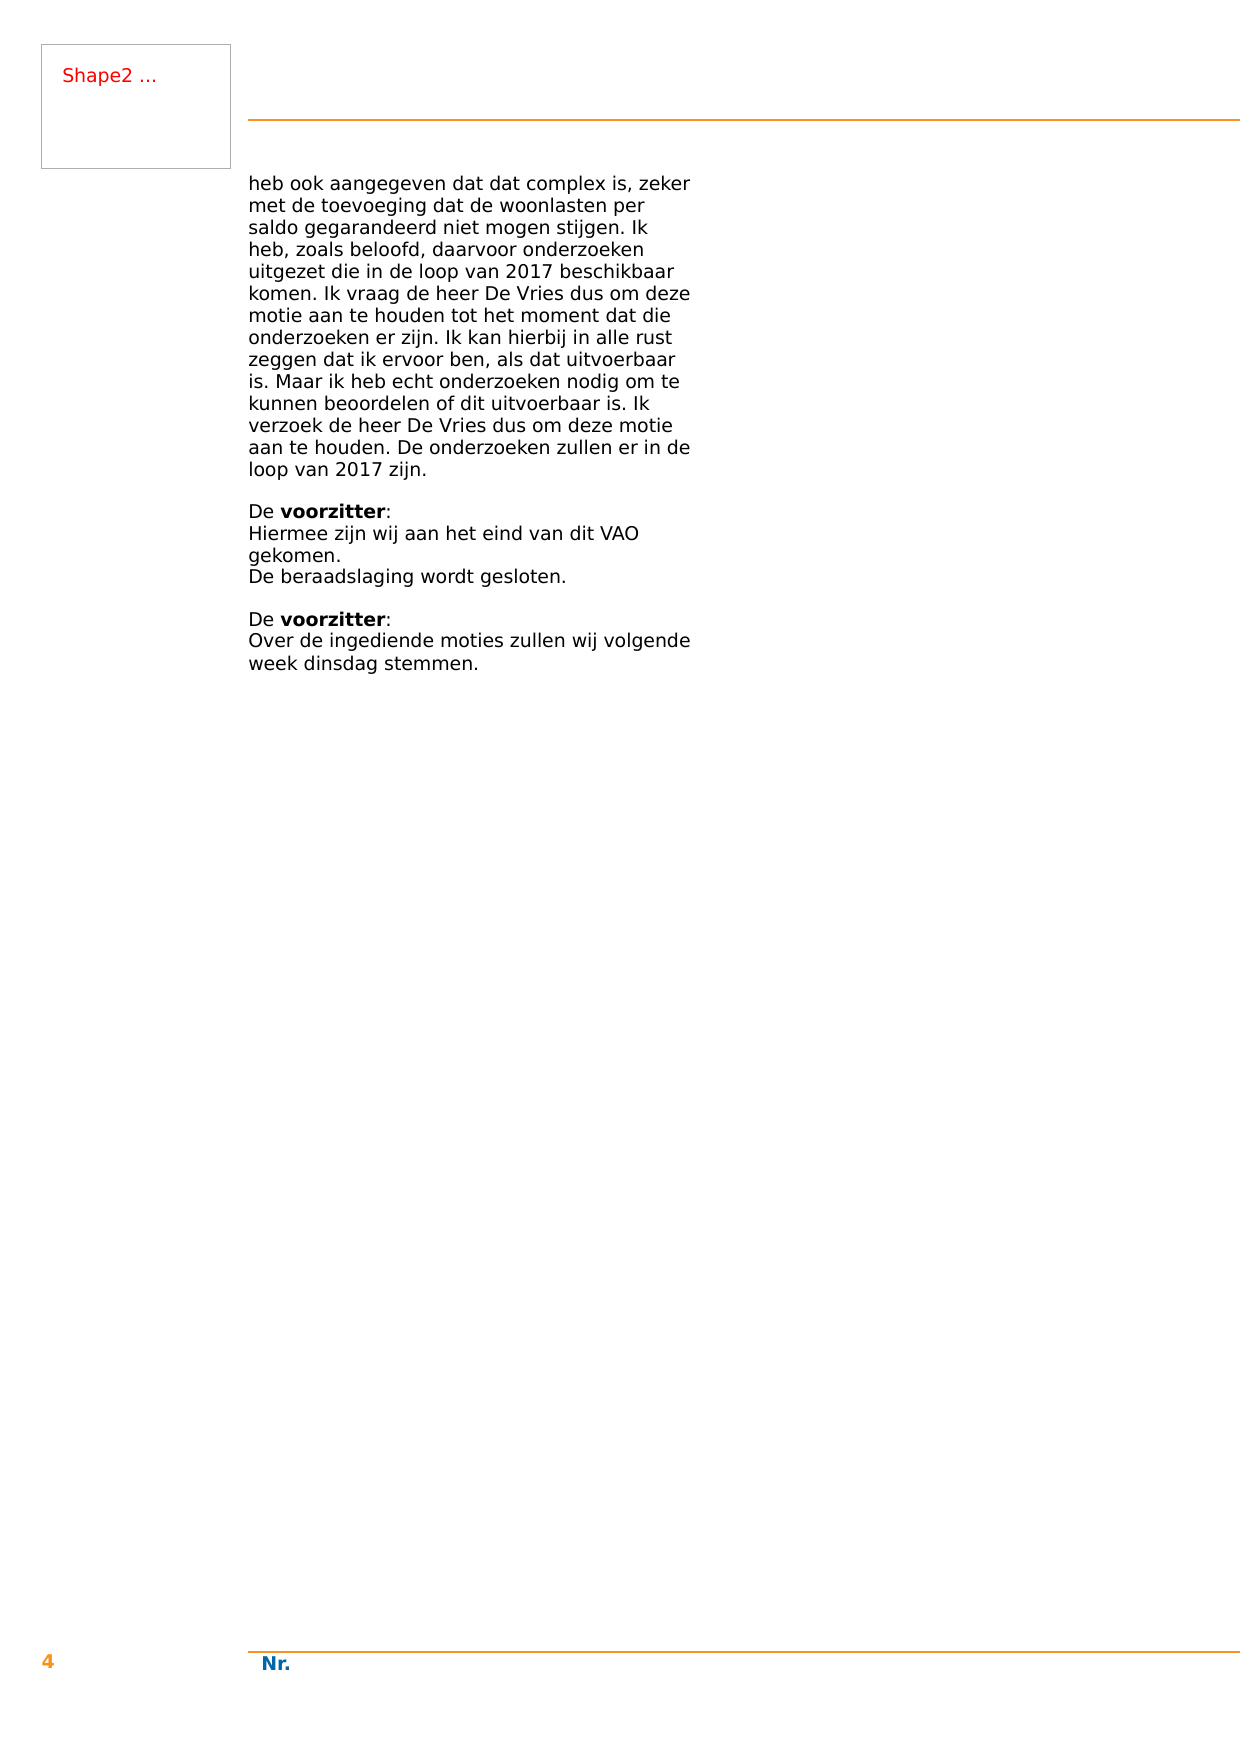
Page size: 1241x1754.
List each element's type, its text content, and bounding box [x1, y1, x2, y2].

text Over de ingediende moties zullen wij volgende week dinsdag stemmen. [248, 630, 691, 674]
text Hiermee zijn wij aan het eind van dit VAO gekomen. [248, 522, 691, 566]
text De beraadslaging wordt gesloten. [248, 566, 691, 588]
text De voorzitter: [248, 608, 691, 630]
text De voorzitter: [248, 501, 691, 522]
text heb ook aangegeven dat dat complex is, zeker met de toevoeging dat de woonlasten per saldo gegarandeerd niet mogen stijgen. Ik heb, zoals beloofd, daarvoor onderzoeken uitgezet die in de loop van 2017 beschikbaar komen. Ik vraag de heer De Vries dus om deze motie aan te houden tot het moment dat die onderzoeken er zijn. Ik kan hierbij in alle rust zeggen dat ik ervoor ben, als dat uitvoerbaar is. Maar ik heb echt onderzoeken nodig om te kunnen beoordelen of dit uitvoerbaar is. Ik verzoek de heer De Vries dus om deze motie aan te houden. De onderzoeken zullen er in de loop van 2017 zijn. [248, 173, 691, 481]
